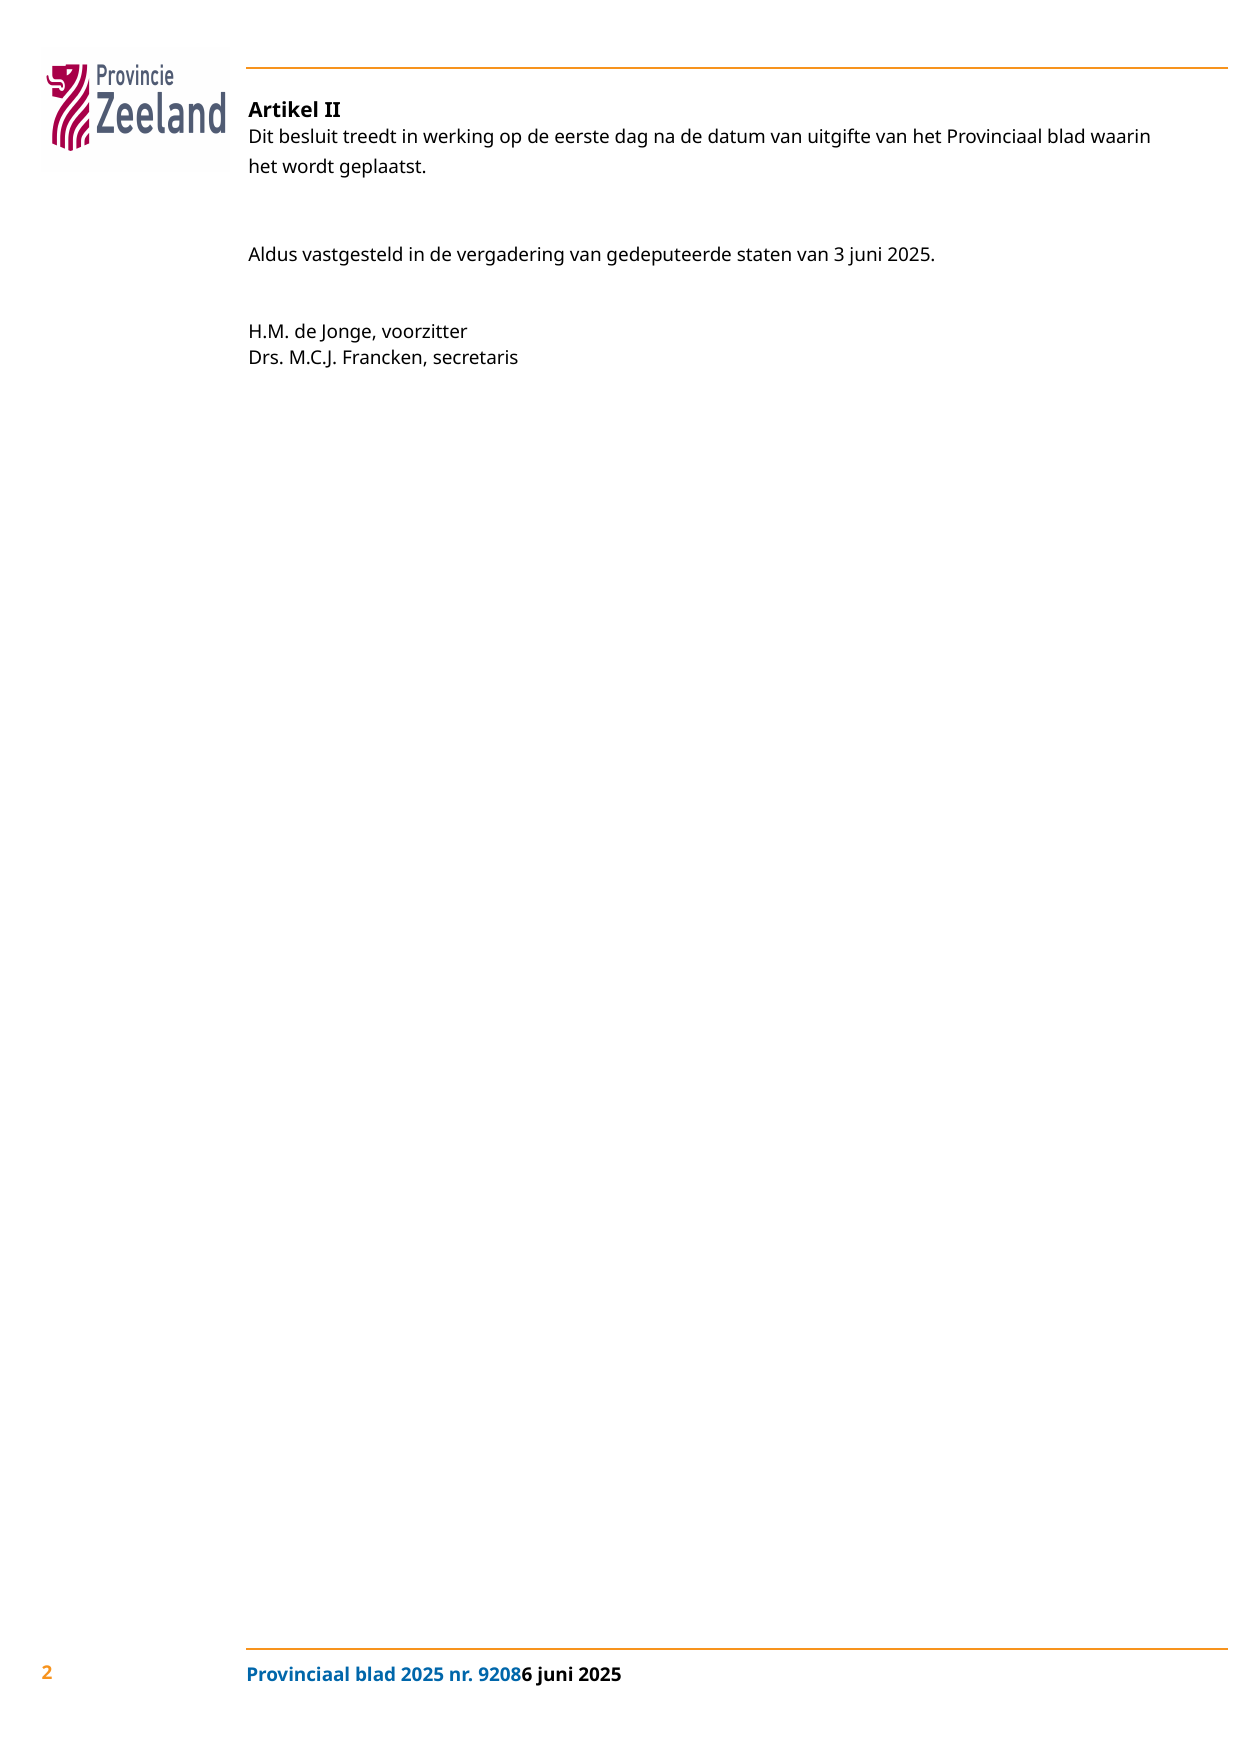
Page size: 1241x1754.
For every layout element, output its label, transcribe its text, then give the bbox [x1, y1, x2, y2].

text Aldus vastgesteld in de vergadering van gedeputeerde staten van 3 juni 2025. [248, 242, 1152, 267]
picture [41, 47, 231, 172]
text Dit besluit treedt in werking op de eerste dag na de datum van uitgifte van het Provinciaal blad waarin het wordt geplaatst. [248, 123, 1152, 178]
text H.M. de Jonge, voorzitter [248, 319, 1152, 344]
text Artikel II [248, 95, 1152, 123]
text Drs. M.C.J. Francken, secretaris [248, 344, 1152, 370]
